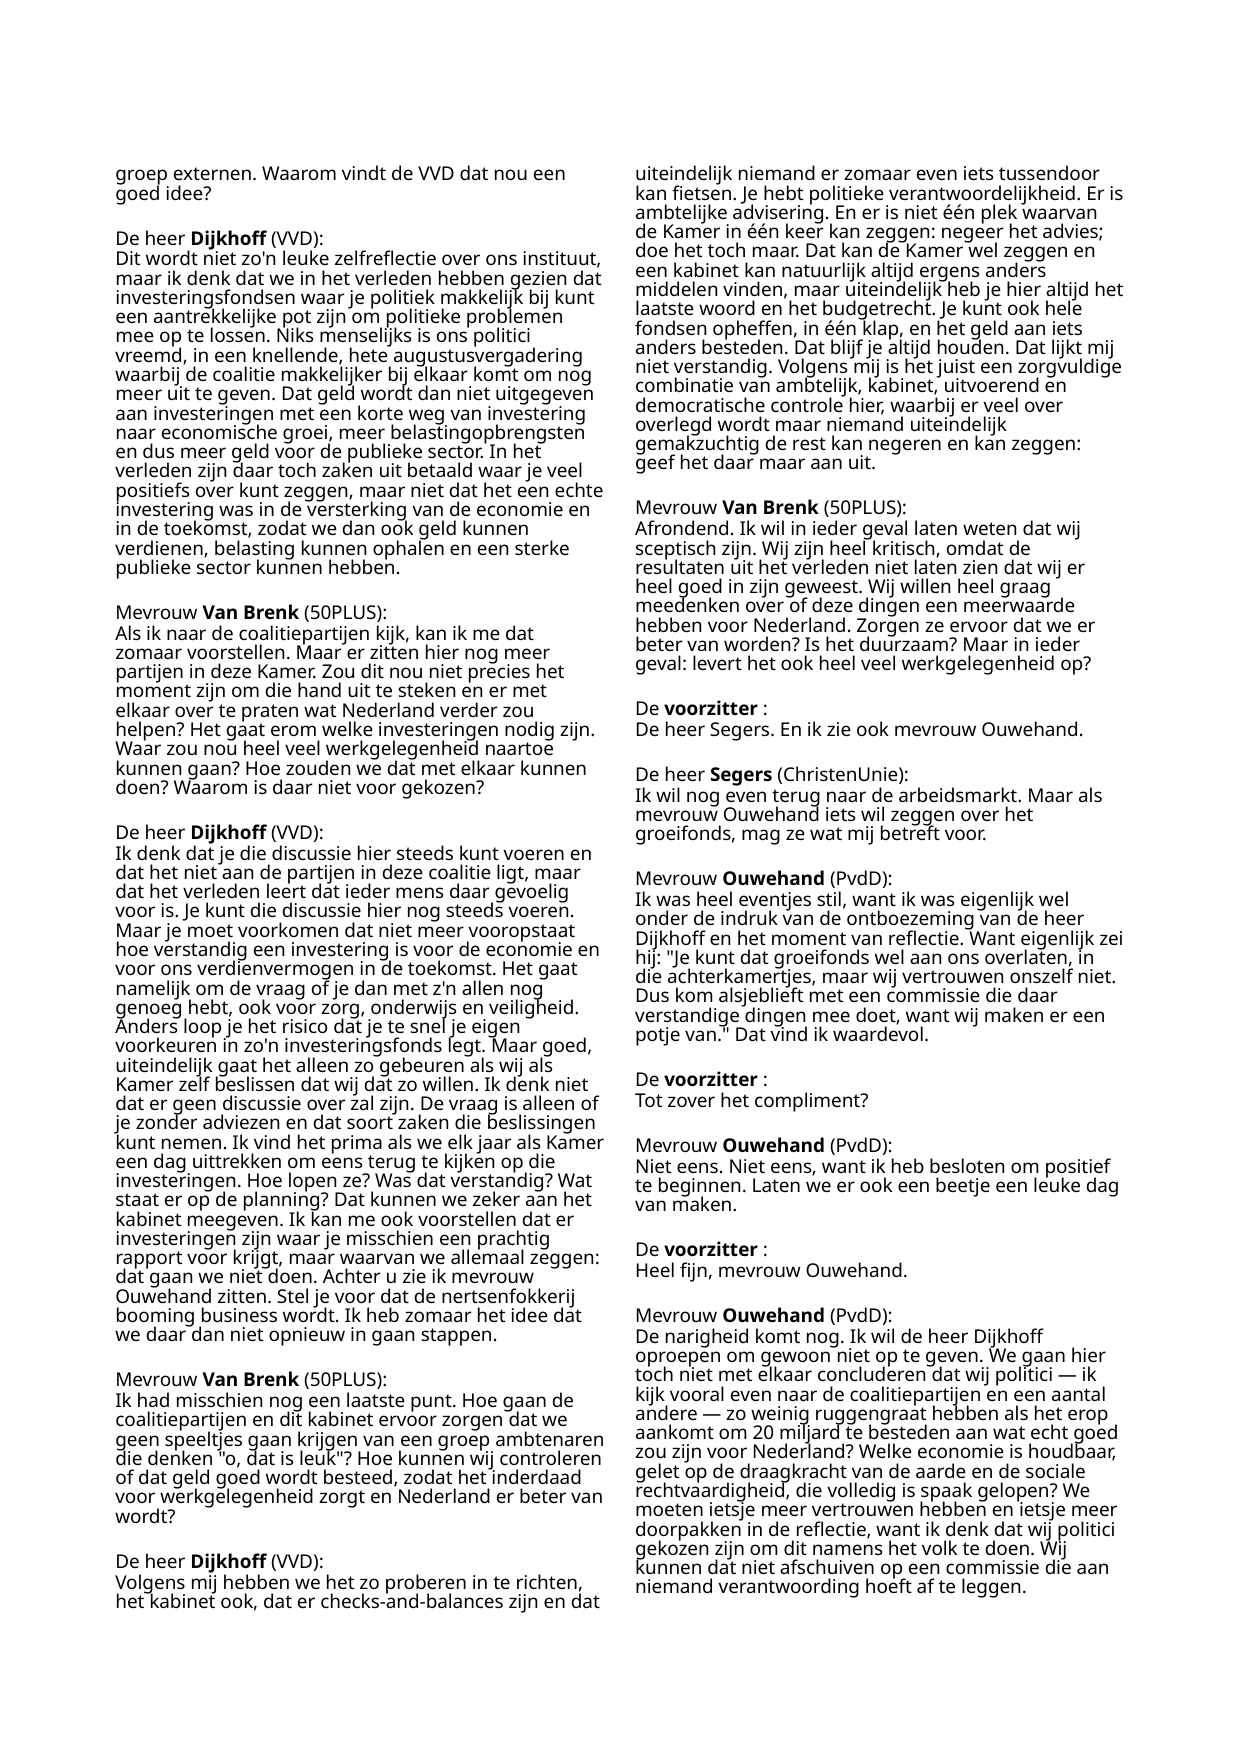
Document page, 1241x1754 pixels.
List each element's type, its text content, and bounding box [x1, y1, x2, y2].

text Mevrouw Van Brenk (50PLUS): [115, 599, 605, 624]
text Ik was heel eventjes stil, want ik was eigenlijk wel onder de indruk van de ontboezeming van de heer Dijkhoff en het moment van reflectie. Want eigenlijk zei hij: "Je kunt dat groeifonds wel aan ons overlaten, in die achterkamertjes, maar wij vertrouwen onszelf niet. Dus kom alsjeblieft met een commissie die daar verstandige dingen mee doet, want wij maken er een potje van." Dat vind ik waardevol. [635, 891, 1125, 1045]
text groep externen. Waarom vindt de VVD dat nou een goed idee? [115, 165, 605, 204]
text Mevrouw Van Brenk (50PLUS): [115, 1366, 605, 1392]
text De heer Dijkhoff (VVD): [115, 819, 605, 844]
text Ik had misschien nog een laatste punt. Hoe gaan de coalitiepartijen en dit kabinet ervoor zorgen dat we geen speeltjes gaan krijgen van een groep ambtenaren die denken "o, dat is leuk"? Hoe kunnen wij controleren of dat geld goed wordt besteed, zodat het inderdaad voor werkgelegenheid zorgt en Nederland er beter van wordt? [115, 1392, 605, 1527]
text Ik wil nog even terug naar de arbeidsmarkt. Maar als mevrouw Ouwehand iets wil zeggen over het groeifonds, mag ze wat mij betreft voor. [635, 787, 1125, 844]
text De heer Segers (ChristenUnie): [635, 761, 1125, 787]
text De voorzitter : [635, 1236, 1125, 1262]
text Niet eens. Niet eens, want ik heb besloten om positief te beginnen. Laten we er ook een beetje een leuke dag van maken. [635, 1158, 1125, 1216]
text Mevrouw Ouwehand (PvdD): [635, 1302, 1125, 1328]
text Afrondend. Ik wil in ieder geval laten weten dat wij sceptisch zijn. Wij zijn heel kritisch, omdat de resultaten uit het verleden niet laten zien dat wij er heel goed in zijn geweest. Wij willen heel graag meedenken over of deze dingen een meerwaarde hebben voor Nederland. Zorgen ze ervoor dat we er beter van worden? Is het duurzaam? Maar in ieder geval: levert het ook heel veel werkgelegenheid op? [635, 520, 1125, 674]
text uiteindelijk niemand er zomaar even iets tussendoor kan fietsen. Je hebt politieke verantwoordelijkheid. Er is ambtelijke advisering. En er is niet één plek waarvan de Kamer in één keer kan zeggen: negeer het advies; doe het toch maar. Dat kan de Kamer wel zeggen en een kabinet kan natuurlijk altijd ergens anders middelen vinden, maar uiteindelijk heb je hier altijd het laatste woord en het budgetrecht. Je kunt ook hele fondsen opheffen, in één klap, en het geld aan iets anders besteden. Dat blijf je altijd houden. Dat lijkt mij niet verstandig. Volgens mij is het juist een zorgvuldige combinatie van ambtelijk, kabinet, uitvoerend en democratische controle hier, waarbij er veel over overlegd wordt maar niemand uiteindelijk gemakzuchtig de rest kan negeren en kan zeggen: geef het daar maar aan uit. [635, 165, 1125, 474]
text De voorzitter : [635, 695, 1125, 721]
text Dit wordt niet zo'n leuke zelfreflectie over ons instituut, maar ik denk dat we in het verleden hebben gezien dat investeringsfondsen waar je politiek makkelijk bij kunt een aantrekkelijke pot zijn om politieke problemen mee op te lossen. Niks menselijks is ons politici vreemd, in een knellende, hete augustusvergadering waarbij de coalitie makkelijker bij elkaar komt om nog meer uit te geven. Dat geld wordt dan niet uitgegeven aan investeringen met een korte weg van investering naar economische groei, meer belastingopbrengsten en dus meer geld voor de publieke sector. In het verleden zijn daar toch zaken uit betaald waar je veel positiefs over kunt zeggen, maar niet dat het een echte investering was in de versterking van de economie en in de toekomst, zodat we dan ook geld kunnen verdienen, belasting kunnen ophalen en een sterke publieke sector kunnen hebben. [115, 250, 605, 578]
text De heer Segers. En ik zie ook mevrouw Ouwehand. [635, 721, 1125, 740]
text Volgens mij hebben we het zo proberen in te richten, het kabinet ook, dat er checks-and-balances zijn en dat [115, 1574, 605, 1612]
text De heer Dijkhoff (VVD): [115, 225, 605, 250]
text Als ik naar de coalitiepartijen kijk, kan ik me dat zomaar voorstellen. Maar er zitten hier nog meer partijen in deze Kamer. Zou dit nou niet precies het moment zijn om die hand uit te steken en er met elkaar over te praten wat Nederland verder zou helpen? Het gaat erom welke investeringen nodig zijn. Waar zou nou heel veel werkgelegenheid naartoe kunnen gaan? Hoe zouden we dat met elkaar kunnen doen? Waarom is daar niet voor gekozen? [115, 624, 605, 798]
text Tot zover het compliment? [635, 1092, 1125, 1111]
text De narigheid komt nog. Ik wil de heer Dijkhoff oproepen om gewoon niet op te geven. We gaan hier toch niet met elkaar concluderen dat wij politici — ik kijk vooral even naar de coalitiepartijen en een aantal andere — zo weinig ruggengraat hebben als het erop aankomt om 20 miljard te besteden aan wat echt goed zou zijn voor Nederland? Welke economie is houdbaar, gelet op de draagkracht van de aarde en de sociale rechtvaardigheid, die volledig is spaak gelopen? We moeten ietsje meer vertrouwen hebben en ietsje meer doorpakken in de reflectie, want ik denk dat wij politici gekozen zijn om dit namens het volk te doen. Wij kunnen dat niet afschuiven op een commissie die aan niemand verantwoording hoeft af te leggen. [635, 1328, 1125, 1598]
text Heel fijn, mevrouw Ouwehand. [635, 1262, 1125, 1281]
text De heer Dijkhoff (VVD): [115, 1548, 605, 1574]
text Mevrouw Van Brenk (50PLUS): [635, 494, 1125, 520]
text De voorzitter : [635, 1066, 1125, 1092]
text Mevrouw Ouwehand (PvdD): [635, 865, 1125, 891]
text Mevrouw Ouwehand (PvdD): [635, 1132, 1125, 1158]
text Ik denk dat je die discussie hier steeds kunt voeren en dat het niet aan de partijen in deze coalitie ligt, maar dat het verleden leert dat ieder mens daar gevoelig voor is. Je kunt die discussie hier nog steeds voeren. Maar je moet voorkomen dat niet meer vooropstaat hoe verstandig een investering is voor de economie en voor ons verdienvermogen in de toekomst. Het gaat namelijk om de vraag of je dan met z'n allen nog genoeg hebt, ook voor zorg, onderwijs en veiligheid. Anders loop je het risico dat je te snel je eigen voorkeuren in zo'n investeringsfonds legt. Maar goed, uiteindelijk gaat het alleen zo gebeuren als wij als Kamer zelf beslissen dat wij dat zo willen. Ik denk niet dat er geen discussie over zal zijn. De vraag is alleen of je zonder adviezen en dat soort zaken die beslissingen kunt nemen. Ik vind het prima als we elk jaar als Kamer een dag uittrekken om eens terug te kijken op die investeringen. Hoe lopen ze? Was dat verstandig? Wat staat er op de planning? Dat kunnen we zeker aan het kabinet meegeven. Ik kan me ook voorstellen dat er investeringen zijn waar je misschien een prachtig rapport voor krijgt, maar waarvan we allemaal zeggen: dat gaan we niet doen. Achter u zie ik mevrouw Ouwehand zitten. Stel je voor dat de nertsenfokkerij booming business wordt. Ik heb zomaar het idee dat we daar dan niet opnieuw in gaan stappen. [115, 844, 605, 1346]
